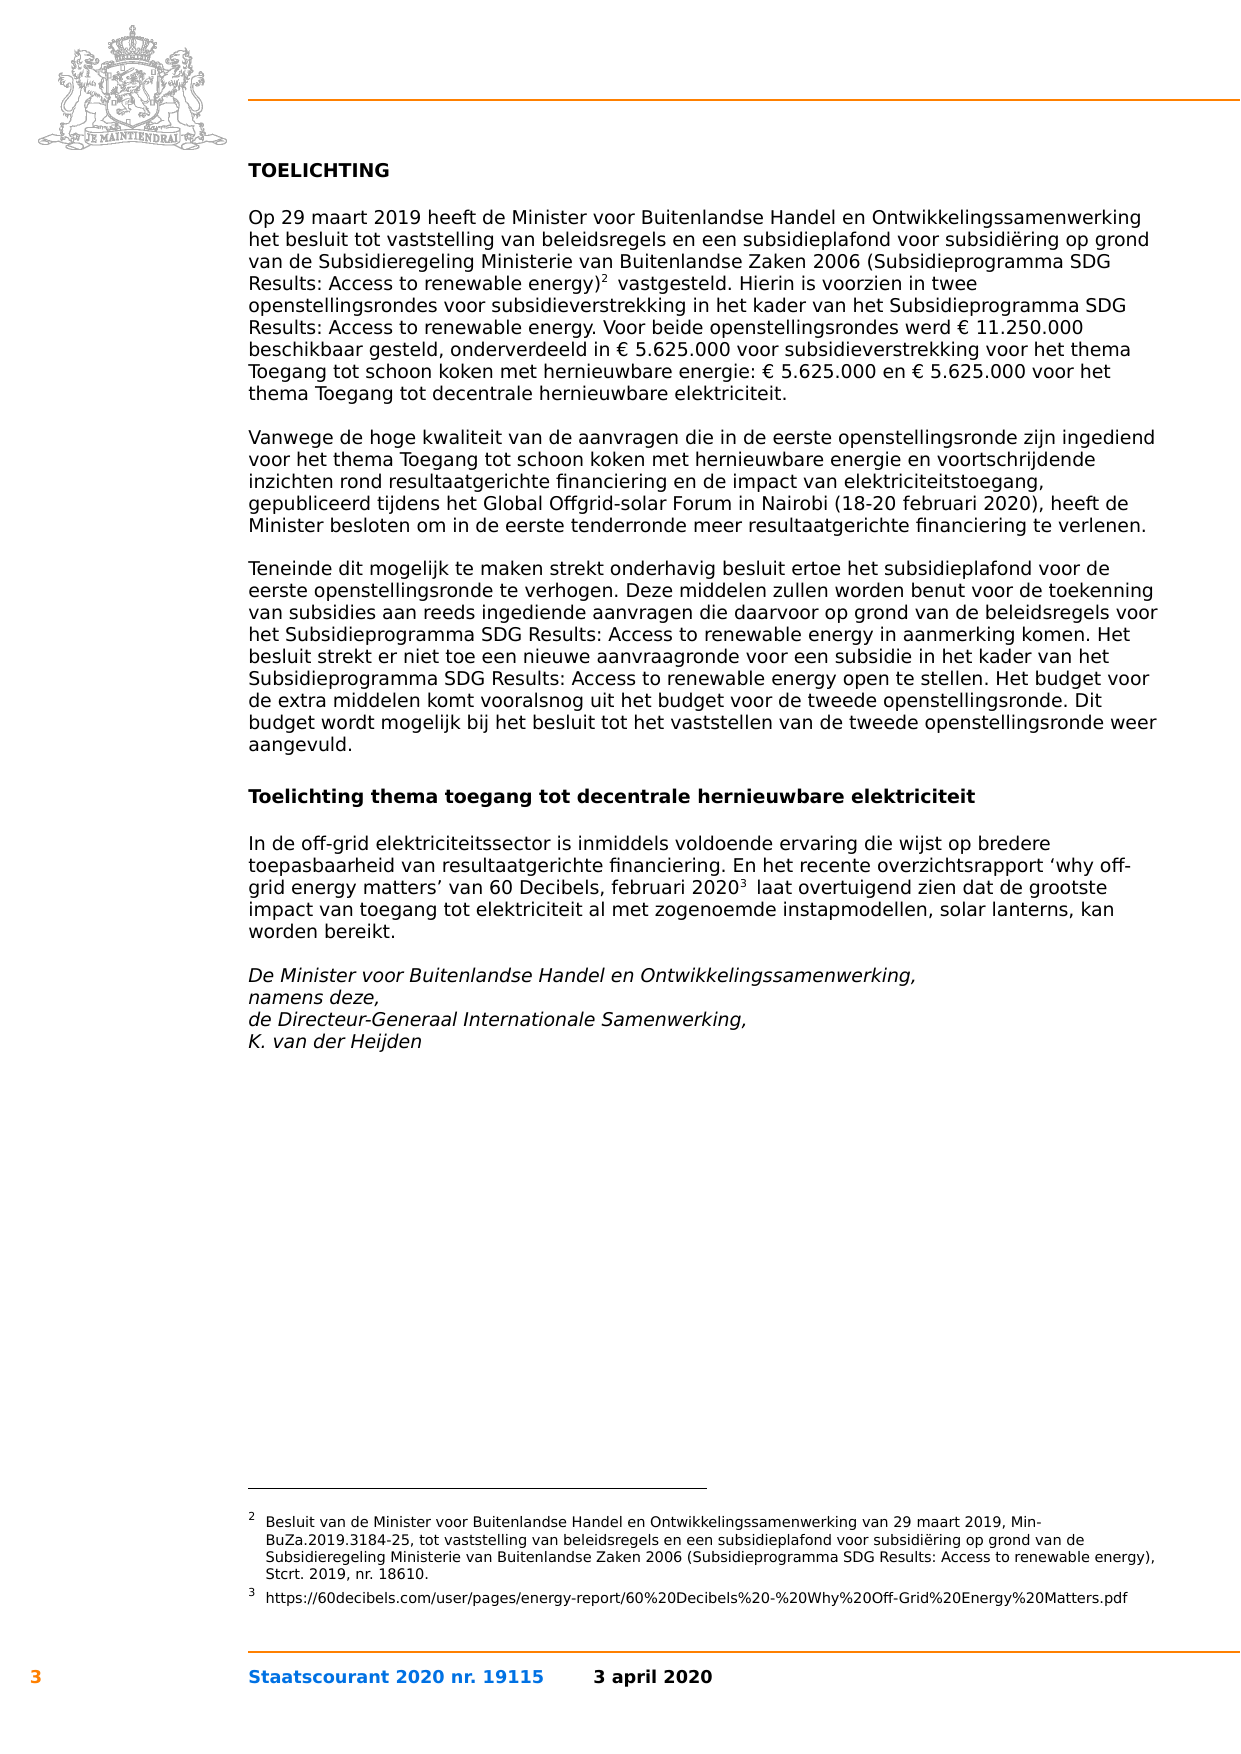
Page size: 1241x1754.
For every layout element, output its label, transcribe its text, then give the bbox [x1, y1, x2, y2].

text In de off-grid elektriciteitssector is inmiddels voldoende ervaring die wijst op bredere toepasbaarheid van resultaatgerichte financiering. En het recente overzichtsrapport ‘why off-grid energy matters’ van 60 Decibels, februari 2020 laat overtuigend zien dat de grootste impact van toegang tot elektriciteit al met zogenoemde instapmodellen, solar lanterns, kan worden bereikt. [248, 833, 1163, 943]
text De Minister voor Buitenlandse Handel en Ontwikkelingssamenwerking, namens deze, de Directeur-Generaal Internationale Samenwerking, K. van der Heijden [248, 965, 1163, 1053]
subtitle Toelichting thema toegang tot decentrale hernieuwbare elektriciteit [248, 786, 1163, 808]
text Vanwege de hoge kwaliteit van de aanvragen die in de eerste openstellingsronde zijn ingediend voor het thema Toegang tot schoon koken met hernieuwbare energie en voortschrijdende inzichten rond resultaatgerichte financiering en de impact van elektriciteitstoegang, gepubliceerd tijdens het Global Offgrid-solar Forum in Nairobi (18-20 februari 2020), heeft de Minister besloten om in de eerste tenderronde meer resultaatgerichte financiering te verlenen. [248, 427, 1163, 536]
text Besluit van de Minister voor Buitenlandse Handel en Ontwikkelingssamenwerking van 29 maart 2019, Min-BuZa.2019.3184-25, tot vaststelling van beleidsregels en een subsidieplafond voor subsidiëring op grond van de Subsidieregeling Ministerie van Buitenlandse Zaken 2006 (Subsidieprogramma SDG Results: Access to renewable energy), Stcrt. 2019, nr. 18610. [248, 1510, 1163, 1583]
text https://60decibels.com/user/pages/energy-report/60%20Decibels%20-%20Why%20Off-Grid%20Energy%20Matters.pdf [248, 1586, 1163, 1608]
picture [38, 25, 227, 150]
text Teneinde dit mogelijk te maken strekt onderhavig besluit ertoe het subsidieplafond voor de eerste openstellingsronde te verhogen. Deze middelen zullen worden benut voor de toekenning van subsidies aan reeds ingediende aanvragen die daarvoor op grond van de beleidsregels voor het Subsidieprogramma SDG Results: Access to renewable energy in aanmerking komen. Het besluit strekt er niet toe een nieuwe aanvraagronde voor een subsidie in het kader van het Subsidieprogramma SDG Results: Access to renewable energy open te stellen. Het budget voor de extra middelen komt vooralsnog uit het budget voor de tweede openstellingsronde. Dit budget wordt mogelijk bij het besluit tot het vaststellen van de tweede openstellingsronde weer aangevuld. [248, 558, 1163, 756]
text Op 29 maart 2019 heeft de Minister voor Buitenlandse Handel en Ontwikkelingssamenwerking het besluit tot vaststelling van beleidsregels en een subsidieplafond voor subsidiëring op grond van de Subsidieregeling Ministerie van Buitenlandse Zaken 2006 (Subsidieprogramma SDG Results: Access to renewable energy) vastgesteld. Hierin is voorzien in twee openstellingsrondes voor subsidieverstrekking in het kader van het Subsidieprogramma SDG Results: Access to renewable energy. Voor beide openstellingsrondes werd € 11.250.000 beschikbaar gesteld, onderverdeeld in € 5.625.000 voor subsidieverstrekking voor het thema Toegang tot schoon koken met hernieuwbare energie: € 5.625.000 en € 5.625.000 voor het thema Toegang tot decentrale hernieuwbare elektriciteit. [248, 207, 1163, 405]
subtitle TOELICHTING [248, 160, 1163, 182]
